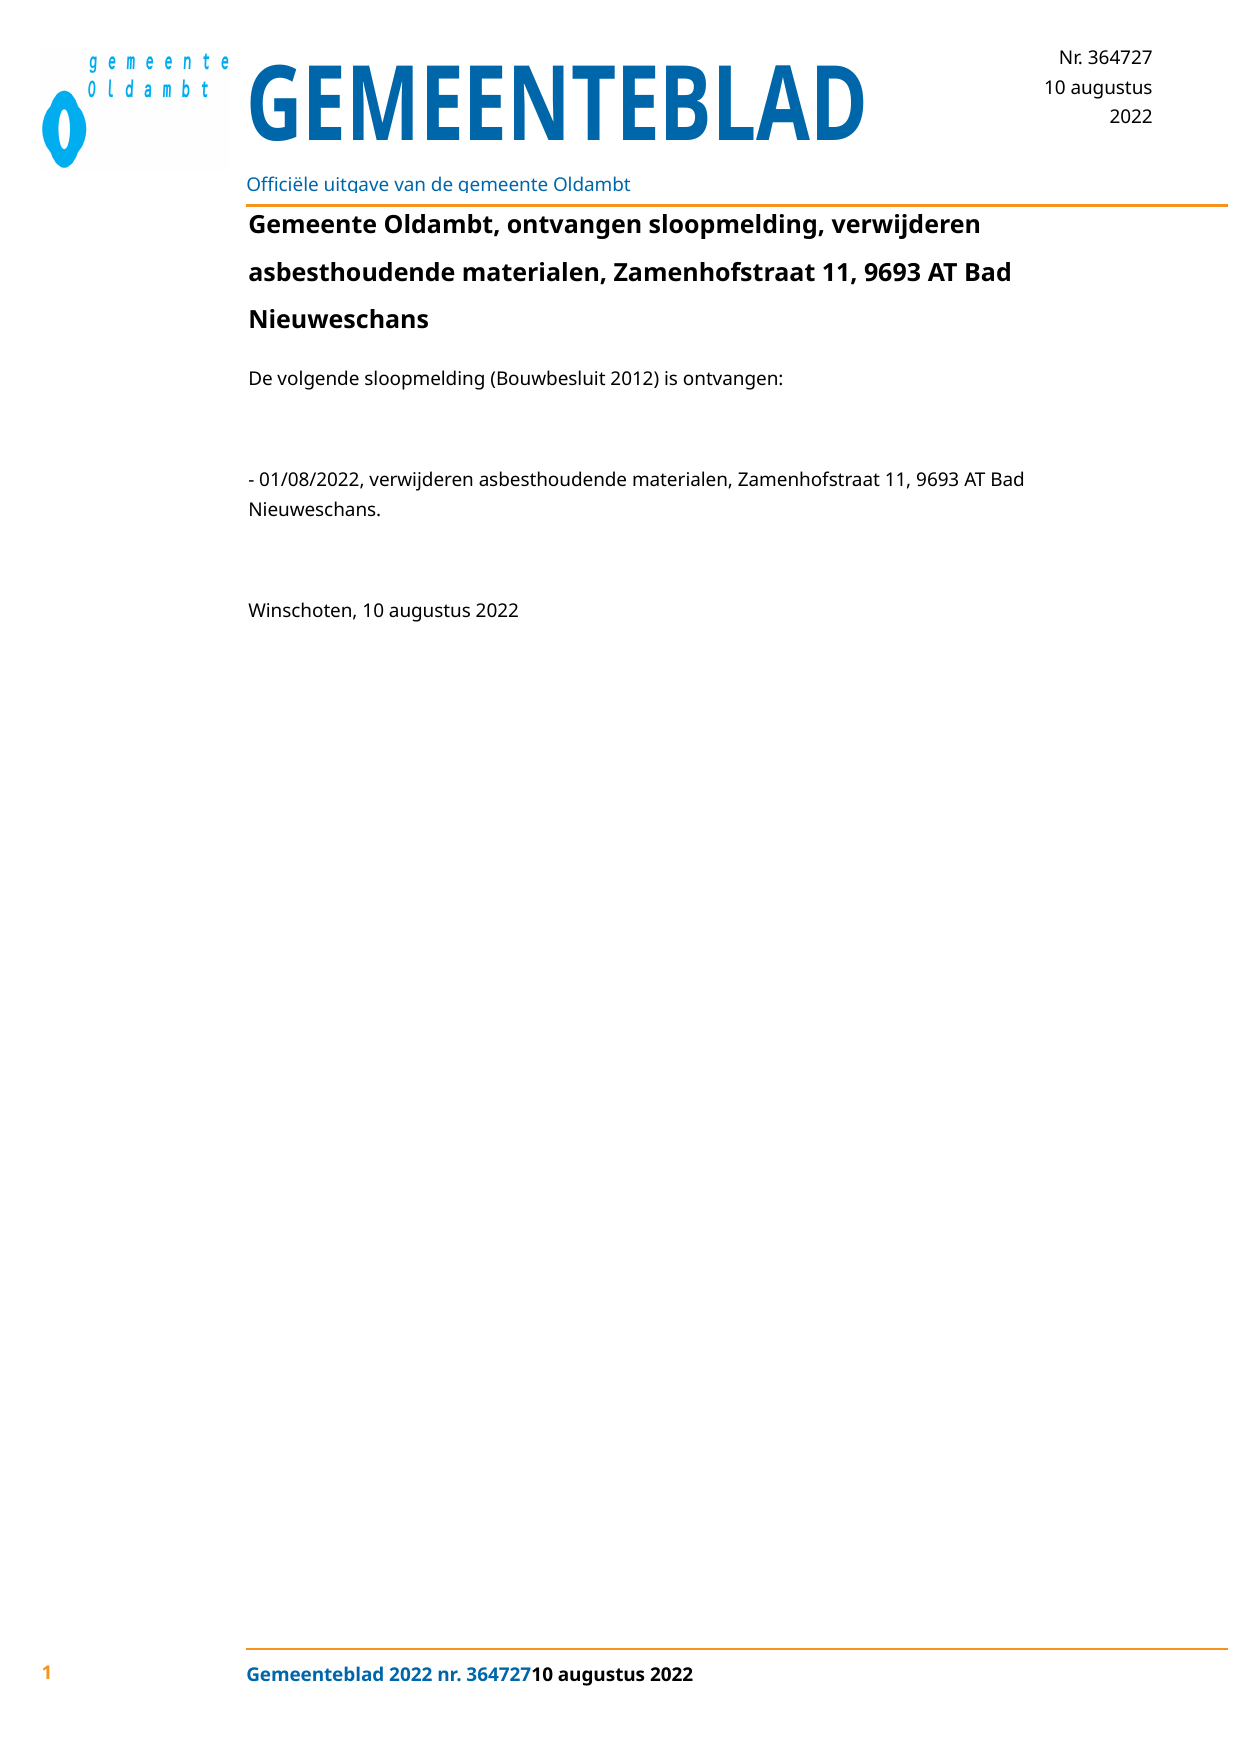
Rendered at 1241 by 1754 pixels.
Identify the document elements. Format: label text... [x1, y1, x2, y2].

text Winschoten, 10 augustus 2022 [248, 597, 1152, 622]
picture [41, 47, 231, 172]
text De volgende sloopmelding (Bouwbesluit 2012) is ontvangen: [248, 366, 1152, 391]
text Gemeente Oldambt, ontvangen sloopmelding, verwijderen asbesthoudende materialen, Zamenhofstraat 11, 9693 AT Bad Nieuweschans [248, 207, 1152, 336]
text - 01/08/2022, verwijderen asbesthoudende materialen, Zamenhofstraat 11, 9693 AT Bad Nieuweschans. [248, 466, 1152, 522]
